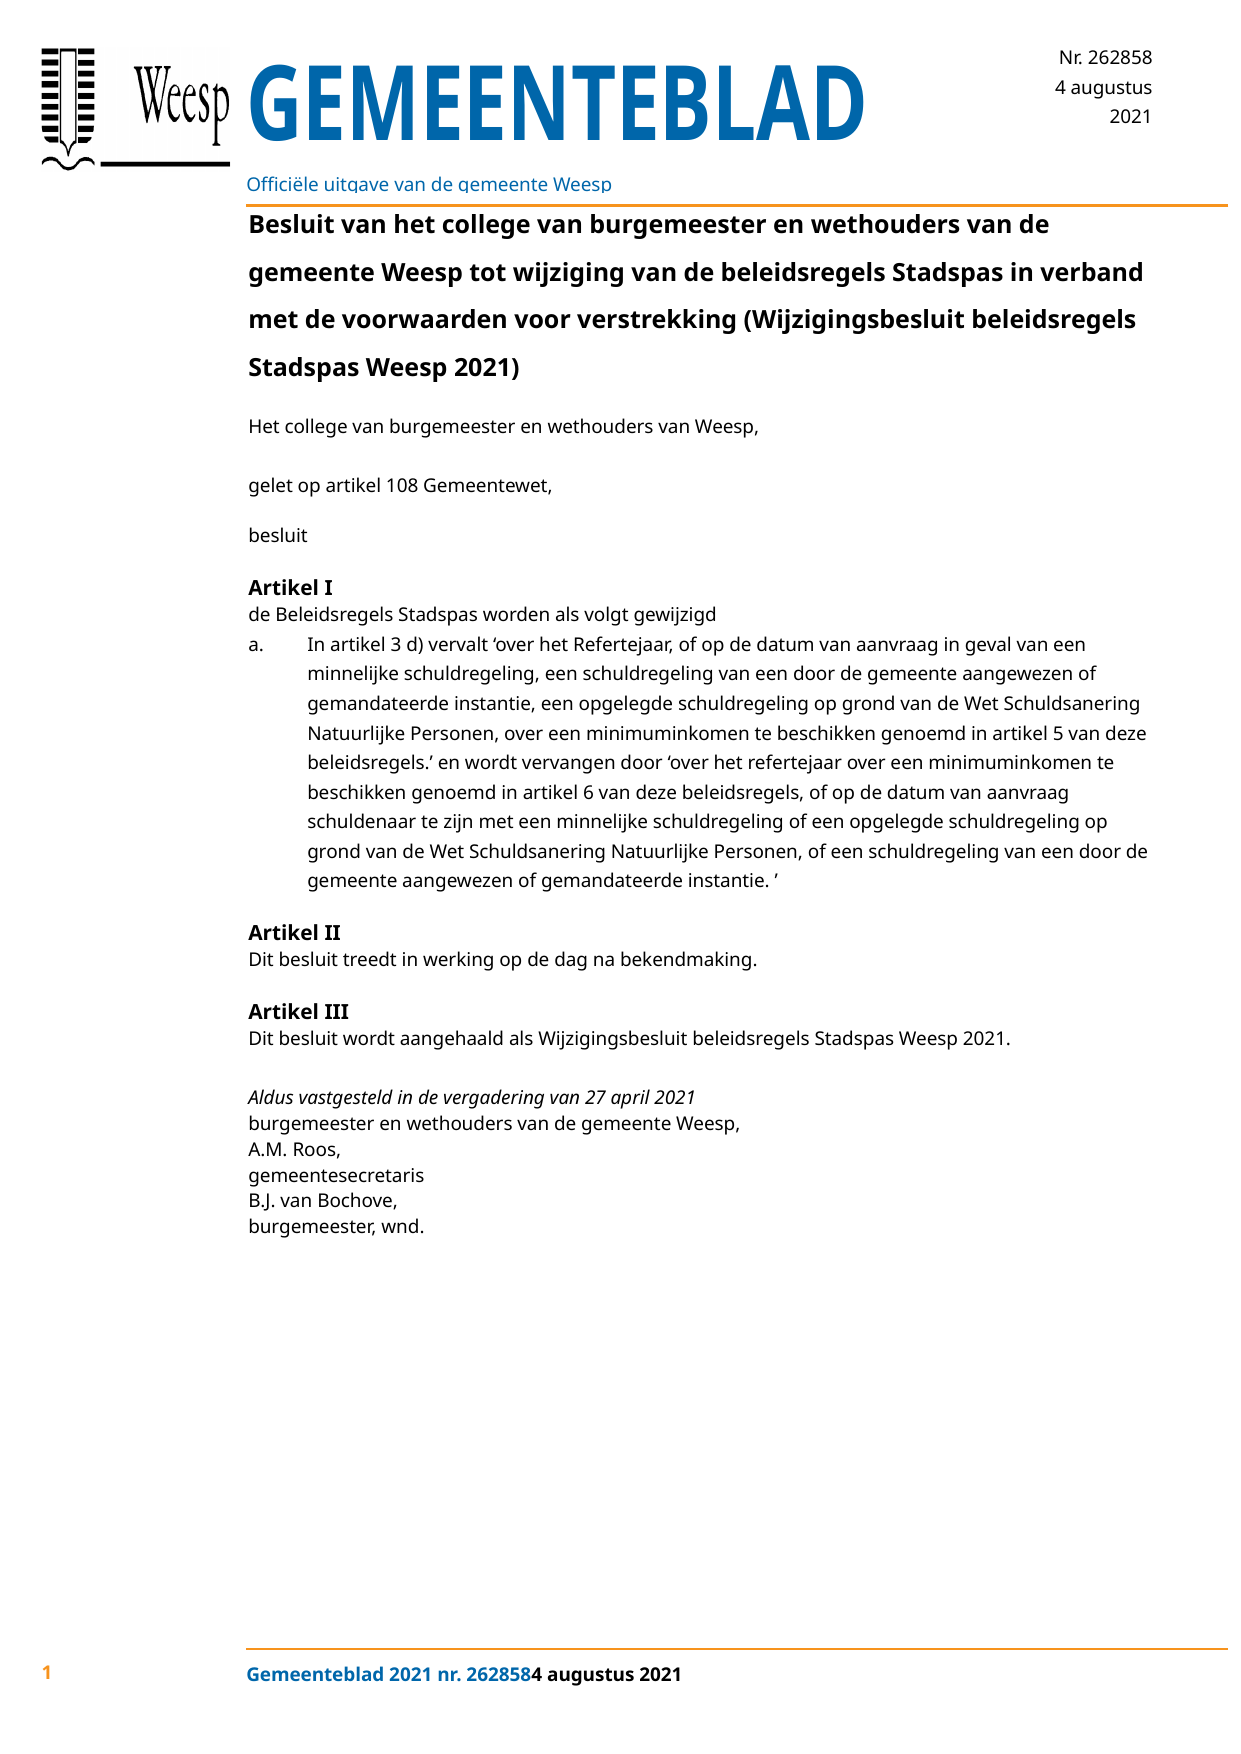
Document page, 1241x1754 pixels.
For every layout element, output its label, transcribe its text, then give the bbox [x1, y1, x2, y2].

text Artikel II [248, 918, 1152, 947]
text Het college van burgemeester en wethouders van Weesp, [248, 413, 1152, 439]
text A.M. Roos, [248, 1136, 1152, 1162]
text Besluit van het college van burgemeester en wethouders van de gemeente Weesp tot wijziging van de beleidsregels Stadspas in verband met de voorwaarden voor verstrekking (Wijzigingsbesluit beleidsregels Stadspas Weesp 2021) [248, 207, 1152, 384]
text Dit besluit treedt in werking op de dag na bekendmaking. [248, 947, 1152, 972]
text gemeentesecretaris [248, 1162, 1152, 1187]
text besluit [248, 523, 1152, 548]
text Artikel III [248, 997, 1152, 1025]
text burgemeester en wethouders van de gemeente Weesp, [248, 1110, 1152, 1136]
text burgemeester, wnd. [248, 1213, 1152, 1239]
picture [41, 47, 231, 172]
list In artikel 3 d) vervalt ‘over het Refertejaar, of op de datum van aanvraag in geval van een minnelijke schuldregeling, een schuldregeling van een door de gemeente aangewezen of gemandateerde instantie, een opgelegde schuldregeling op grond van de Wet Schuldsanering Natuurlijke Personen, over een minimuminkomen te beschikken genoemd in artikel 5 van deze beleidsregels.’ en wordt vervangen door ‘over het refertejaar over een minimuminkomen te beschikken genoemd in artikel 6 van deze beleidsregels, of op de datum van aanvraag schuldenaar te zijn met een minnelijke schuldregeling of een opgelegde schuldregeling op grond van de Wet Schuldsanering Natuurlijke Personen, of een schuldregeling van een door de gemeente aangewezen of gemandateerde instantie. ’ [248, 631, 1152, 893]
text Aldus vastgesteld in de vergadering van 27 april 2021 [248, 1084, 1152, 1110]
text Artikel I [248, 573, 1152, 601]
text gelet op artikel 108 Gemeentewet, [248, 472, 1152, 498]
text B.J. van Bochove, [248, 1187, 1152, 1213]
text Dit besluit wordt aangehaald als Wijzigingsbesluit beleidsregels Stadspas Weesp 2021. [248, 1025, 1152, 1051]
text de Beleidsregels Stadspas worden als volgt gewijzigd [248, 601, 1152, 627]
